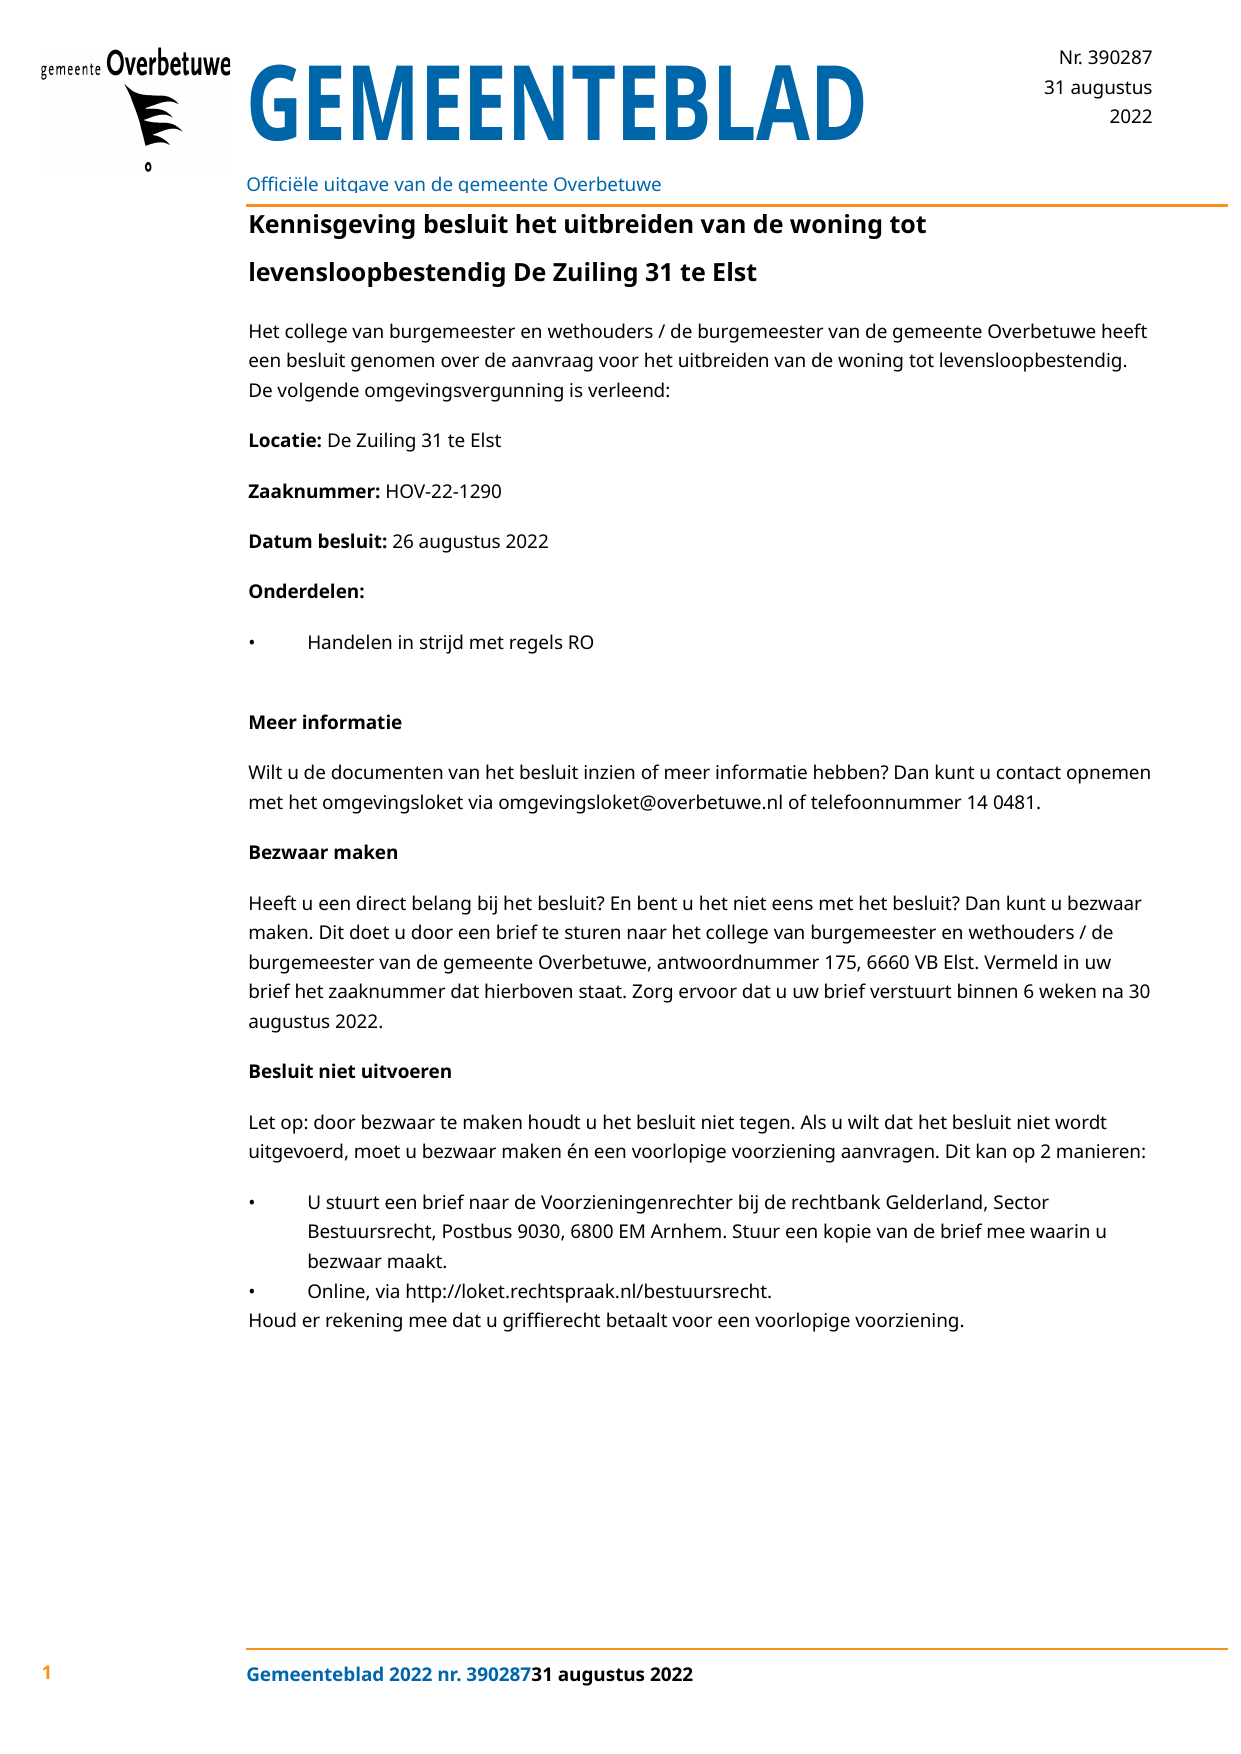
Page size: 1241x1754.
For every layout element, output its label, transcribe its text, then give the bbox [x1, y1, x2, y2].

text Wilt u de documenten van het besluit inzien of meer informatie hebben? Dan kunt u contact opnemen met het omgevingsloket via omgevingsloket@overbetuwe.nl of telefoonnummer 14 0481. [248, 759, 1152, 815]
text Heeft u een direct belang bij het besluit? En bent u het niet eens met het besluit? Dan kunt u bezwaar maken. Dit doet u door een brief te sturen naar het college van burgemeester en wethouders / de burgemeester van de gemeente Overbetuwe, antwoordnummer 175, 6660 VB Elst. Vermeld in uw brief het zaaknummer dat hierboven staat. Zorg ervoor dat u uw brief verstuurt binnen 6 weken na 30 augustus 2022. [248, 890, 1152, 1034]
text Let op: door bezwaar te maken houdt u het besluit niet tegen. Als u wilt dat het besluit niet wordt uitgevoerd, moet u bezwaar maken én een voorlopige voorziening aanvragen. Dit kan op 2 manieren: [248, 1109, 1152, 1164]
text Onderdelen: [248, 579, 1152, 604]
list Online, via http://loket.rechtspraak.nl/bestuursrecht. [248, 1278, 1152, 1304]
text Meer informatie [248, 709, 1152, 735]
text Datum besluit: 26 augustus 2022 [248, 528, 1152, 554]
text Houd er rekening mee dat u griffierecht betaalt voor een voorlopige voorziening. [248, 1307, 1152, 1333]
text Bezwaar maken [248, 839, 1152, 865]
list Handelen in strijd met regels RO [248, 629, 1152, 655]
picture [41, 47, 231, 172]
text Zaaknummer: HOV-22-1290 [248, 478, 1152, 504]
text Het college van burgemeester en wethouders / de burgemeester van de gemeente Overbetuwe heeft een besluit genomen over de aanvraag voor het uitbreiden van de woning tot levensloopbestendig. De volgende omgevingsvergunning is verleend: [248, 318, 1152, 403]
text Kennisgeving besluit het uitbreiden van de woning tot levensloopbestendig De Zuiling 31 te Elst [248, 207, 1152, 288]
text Locatie: De Zuiling 31 te Elst [248, 427, 1152, 453]
list U stuurt een brief naar de Voorzieningenrechter bij de rechtbank Gelderland, Sector Bestuursrecht, Postbus 9030, 6800 EM Arnhem. Stuur een kopie van de brief mee waarin u bezwaar maakt. [248, 1189, 1152, 1274]
text Besluit niet uitvoeren [248, 1059, 1152, 1084]
